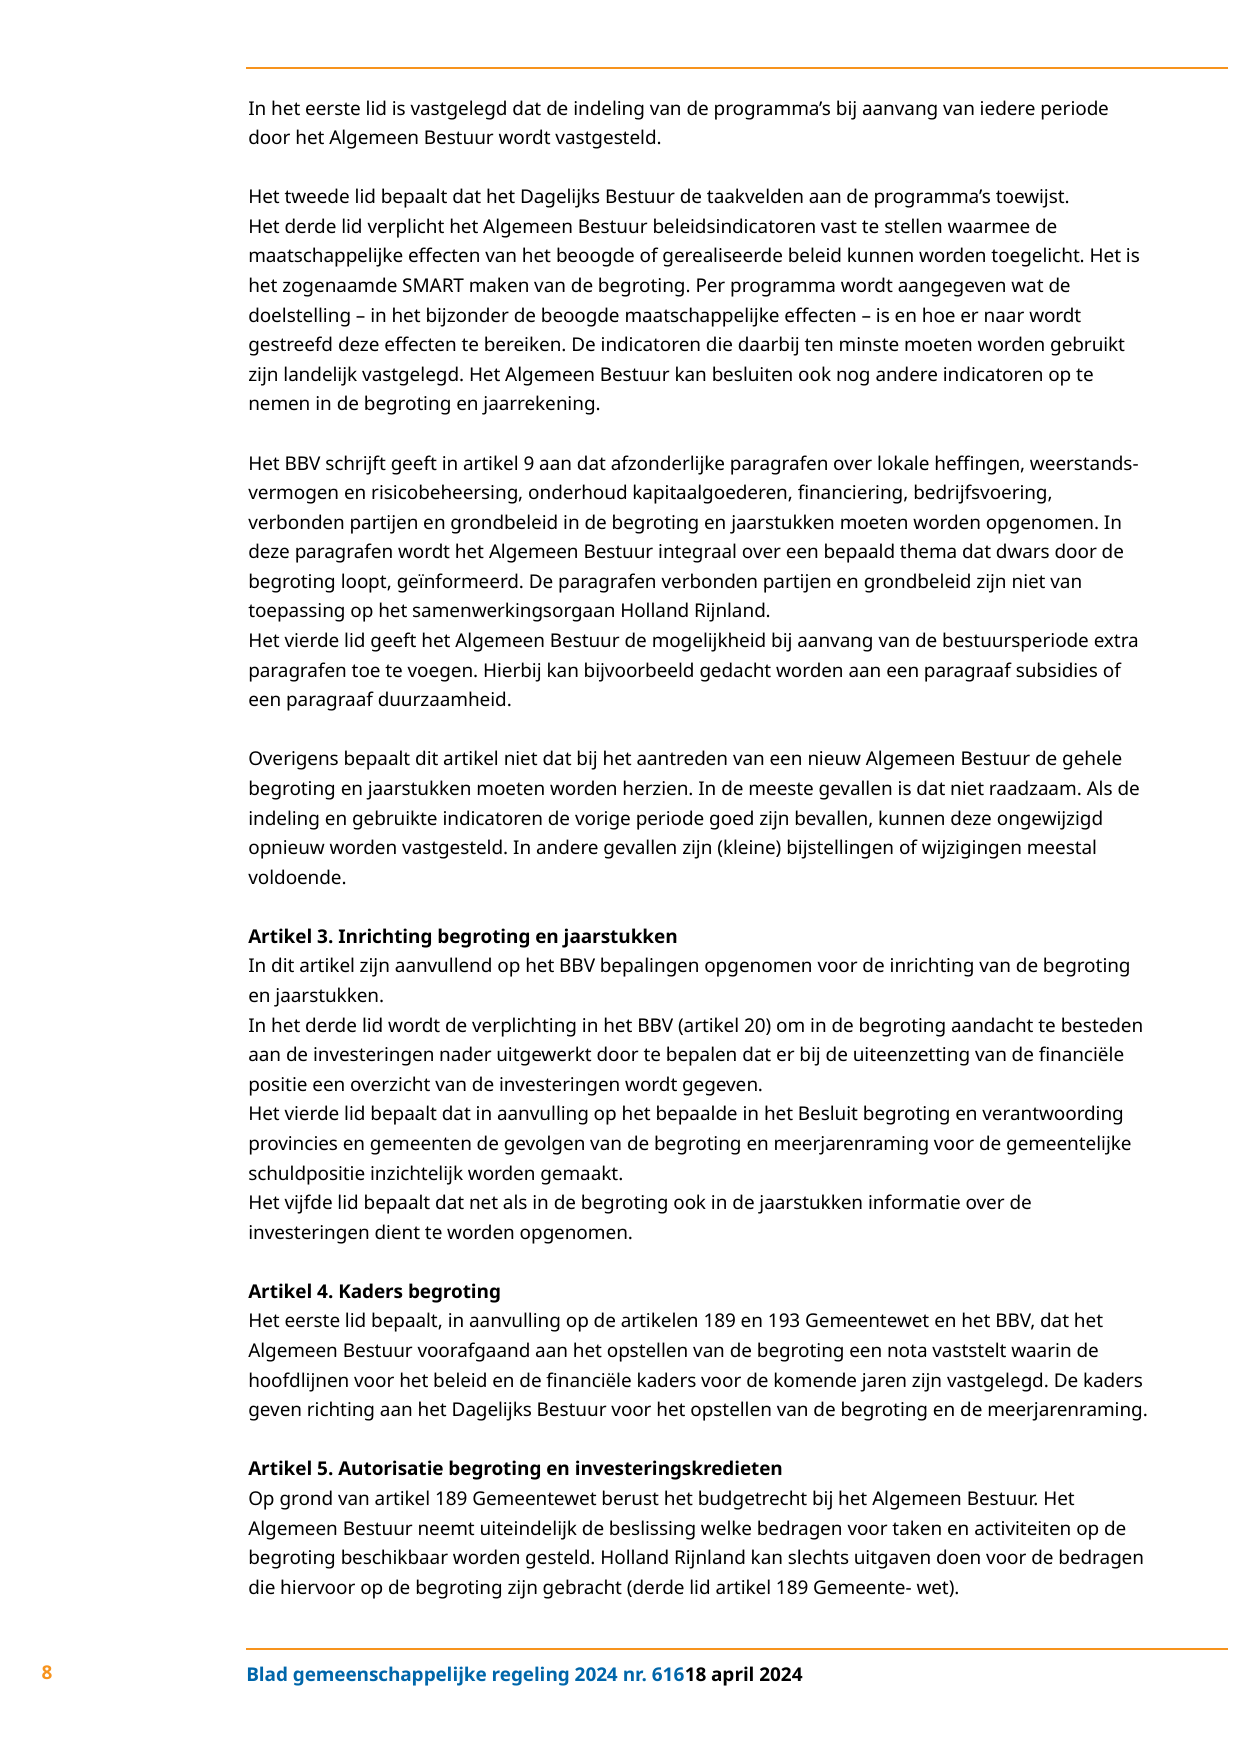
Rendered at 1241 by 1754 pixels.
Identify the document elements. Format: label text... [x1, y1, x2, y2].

text Het derde lid verplicht het Algemeen Bestuur beleidsindicatoren vast te stellen waarmee de maatschappelijke effecten van het beoogde of gerealiseerde beleid kunnen worden toegelicht. Het is het zogenaamde SMART maken van de begroting. Per programma wordt aangegeven wat de doelstelling – in het bijzonder de beoogde maatschappelijke effecten – is en hoe er naar wordt gestreefd deze effecten te bereiken. De indicatoren die daarbij ten minste moeten worden gebruikt zijn landelijk vastgelegd. Het Algemeen Bestuur kan besluiten ook nog andere indicatoren op te nemen in de begroting en jaarrekening. [248, 213, 1152, 416]
text In het derde lid wordt de verplichting in het BBV (artikel 20) om in de begroting aandacht te besteden aan de investeringen nader uitgewerkt door te bepalen dat er bij de uiteenzetting van de financiële positie een overzicht van de investeringen wordt gegeven. [248, 1012, 1152, 1097]
text In het eerste lid is vastgelegd dat de indeling van de programma’s bij aanvang van iedere periode door het Algemeen Bestuur wordt vastgesteld. [248, 95, 1152, 150]
text Op grond van artikel 189 Gemeentewet berust het budgetrecht bij het Algemeen Bestuur. Het Algemeen Bestuur neemt uiteindelijk de beslissing welke bedragen voor taken en activiteiten op de begroting beschikbaar worden gesteld. Holland Rijnland kan slechts uitgaven doen voor de bedragen die hiervoor op de begroting zijn gebracht (derde lid artikel 189 Gemeente- wet). [248, 1485, 1152, 1600]
text Artikel 5. Autorisatie begroting en investeringskredieten [248, 1456, 1152, 1481]
text Het BBV schrijft geeft in artikel 9 aan dat afzonderlijke paragrafen over lokale heffingen, weerstands- vermogen en risicobeheersing, onderhoud kapitaalgoederen, financiering, bedrijfsvoering, verbonden partijen en grondbeleid in de begroting en jaarstukken moeten worden opgenomen. In deze paragrafen wordt het Algemeen Bestuur integraal over een bepaald thema dat dwars door de begroting loopt, geïnformeerd. De paragrafen verbonden partijen en grondbeleid zijn niet van toepassing op het samenwerkingsorgaan Holland Rijnland. [248, 450, 1152, 623]
picture [41, 47, 231, 172]
text Het vierde lid bepaalt dat in aanvulling op het bepaalde in het Besluit begroting en verantwoording provincies en gemeenten de gevolgen van de begroting en meerjarenraming voor de gemeentelijke schuldpositie inzichtelijk worden gemaakt. [248, 1101, 1152, 1186]
text Het vijfde lid bepaalt dat net als in de begroting ook in de jaarstukken informatie over de investeringen dient te worden opgenomen. [248, 1189, 1152, 1245]
text Het eerste lid bepaalt, in aanvulling op de artikelen 189 en 193 Gemeentewet en het BBV, dat het Algemeen Bestuur voorafgaand aan het opstellen van de begroting een nota vaststelt waarin de hoofdlijnen voor het beleid en de financiële kaders voor de komende jaren zijn vastgelegd. De kaders geven richting aan het Dagelijks Bestuur voor het opstellen van de begroting en de meerjarenraming. [248, 1308, 1152, 1422]
text Artikel 3. Inrichting begroting en jaarstukken [248, 923, 1152, 949]
text Artikel 4. Kaders begroting [248, 1278, 1152, 1304]
text Het tweede lid bepaalt dat het Dagelijks Bestuur de taakvelden aan de programma’s toewijst. [248, 183, 1152, 209]
text Overigens bepaalt dit artikel niet dat bij het aantreden van een nieuw Algemeen Bestuur de gehele begroting en jaarstukken moeten worden herzien. In de meeste gevallen is dat niet raadzaam. Als de indeling en gebruikte indicatoren de vorige periode goed zijn bevallen, kunnen deze ongewijzigd opnieuw worden vastgesteld. In andere gevallen zijn (kleine) bijstellingen of wijzigingen meestal voldoende. [248, 746, 1152, 890]
text Het vierde lid geeft het Algemeen Bestuur de mogelijkheid bij aanvang van de bestuursperiode extra paragrafen toe te voegen. Hierbij kan bijvoorbeeld gedacht worden aan een paragraaf subsidies of een paragraaf duurzaamheid. [248, 627, 1152, 712]
text In dit artikel zijn aanvullend op het BBV bepalingen opgenomen voor de inrichting van de begroting en jaarstukken. [248, 953, 1152, 1008]
